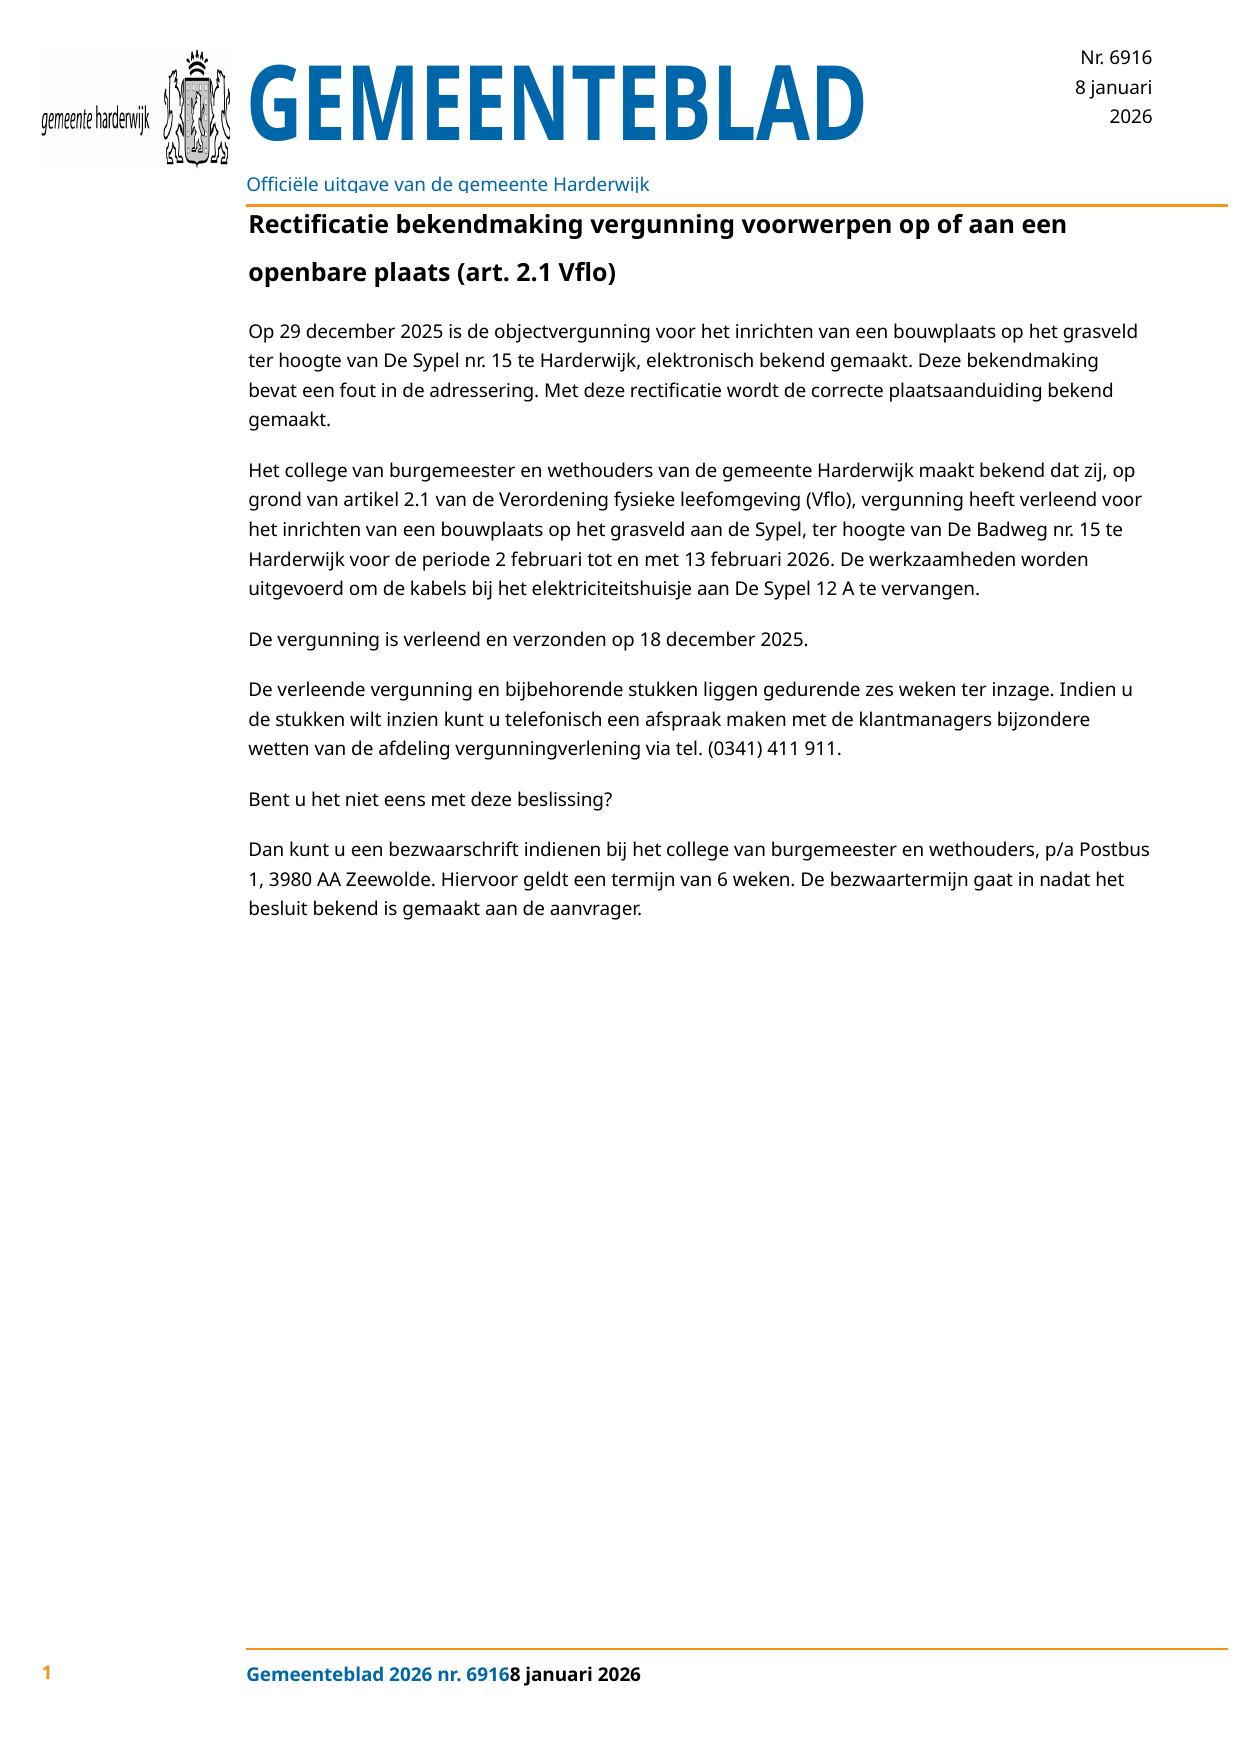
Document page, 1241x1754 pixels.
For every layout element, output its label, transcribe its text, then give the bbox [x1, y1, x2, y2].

text Rectificatie bekendmaking vergunning voorwerpen op of aan een openbare plaats (art. 2.1 Vflo) [248, 207, 1152, 288]
text Dan kunt u een bezwaarschrift indienen bij het college van burgemeester en wethouders, p/a Postbus 1, 3980 AA Zeewolde. Hiervoor geldt een termijn van 6 weken. De bezwaartermijn gaat in nadat het besluit bekend is gemaakt aan de aanvrager. [248, 836, 1152, 921]
text Op 29 december 2025 is de objectvergunning voor het inrichten van een bouwplaats op het grasveld ter hoogte van De Sypel nr. 15 te Harderwijk, elektronisch bekend gemaakt. Deze bekendmaking bevat een fout in de adressering. Met deze rectificatie wordt de correcte plaatsaanduiding bekend gemaakt. [248, 318, 1152, 432]
picture [41, 47, 231, 172]
text Het college van burgemeester en wethouders van de gemeente Harderwijk maakt bekend dat zij, op grond van artikel 2.1 van de Verordening fysieke leefomgeving (Vflo), vergunning heeft verleend voor het inrichten van een bouwplaats op het grasveld aan de Sypel, ter hoogte van De Badweg nr. 15 te Harderwijk voor de periode 2 februari tot en met 13 februari 2026. De werkzaamheden worden uitgevoerd om de kabels bij het elektriciteitshuisje aan De Sypel 12 A te vervangen. [248, 457, 1152, 601]
text De verleende vergunning en bijbehorende stukken liggen gedurende zes weken ter inzage. Indien u de stukken wilt inzien kunt u telefonisch een afspraak maken met de klantmanagers bijzondere wetten van de afdeling vergunningverlening via tel. (0341) 411 911. [248, 676, 1152, 761]
text Bent u het niet eens met deze beslissing? [248, 786, 1152, 812]
text De vergunning is verleend en verzonden op 18 december 2025. [248, 626, 1152, 652]
